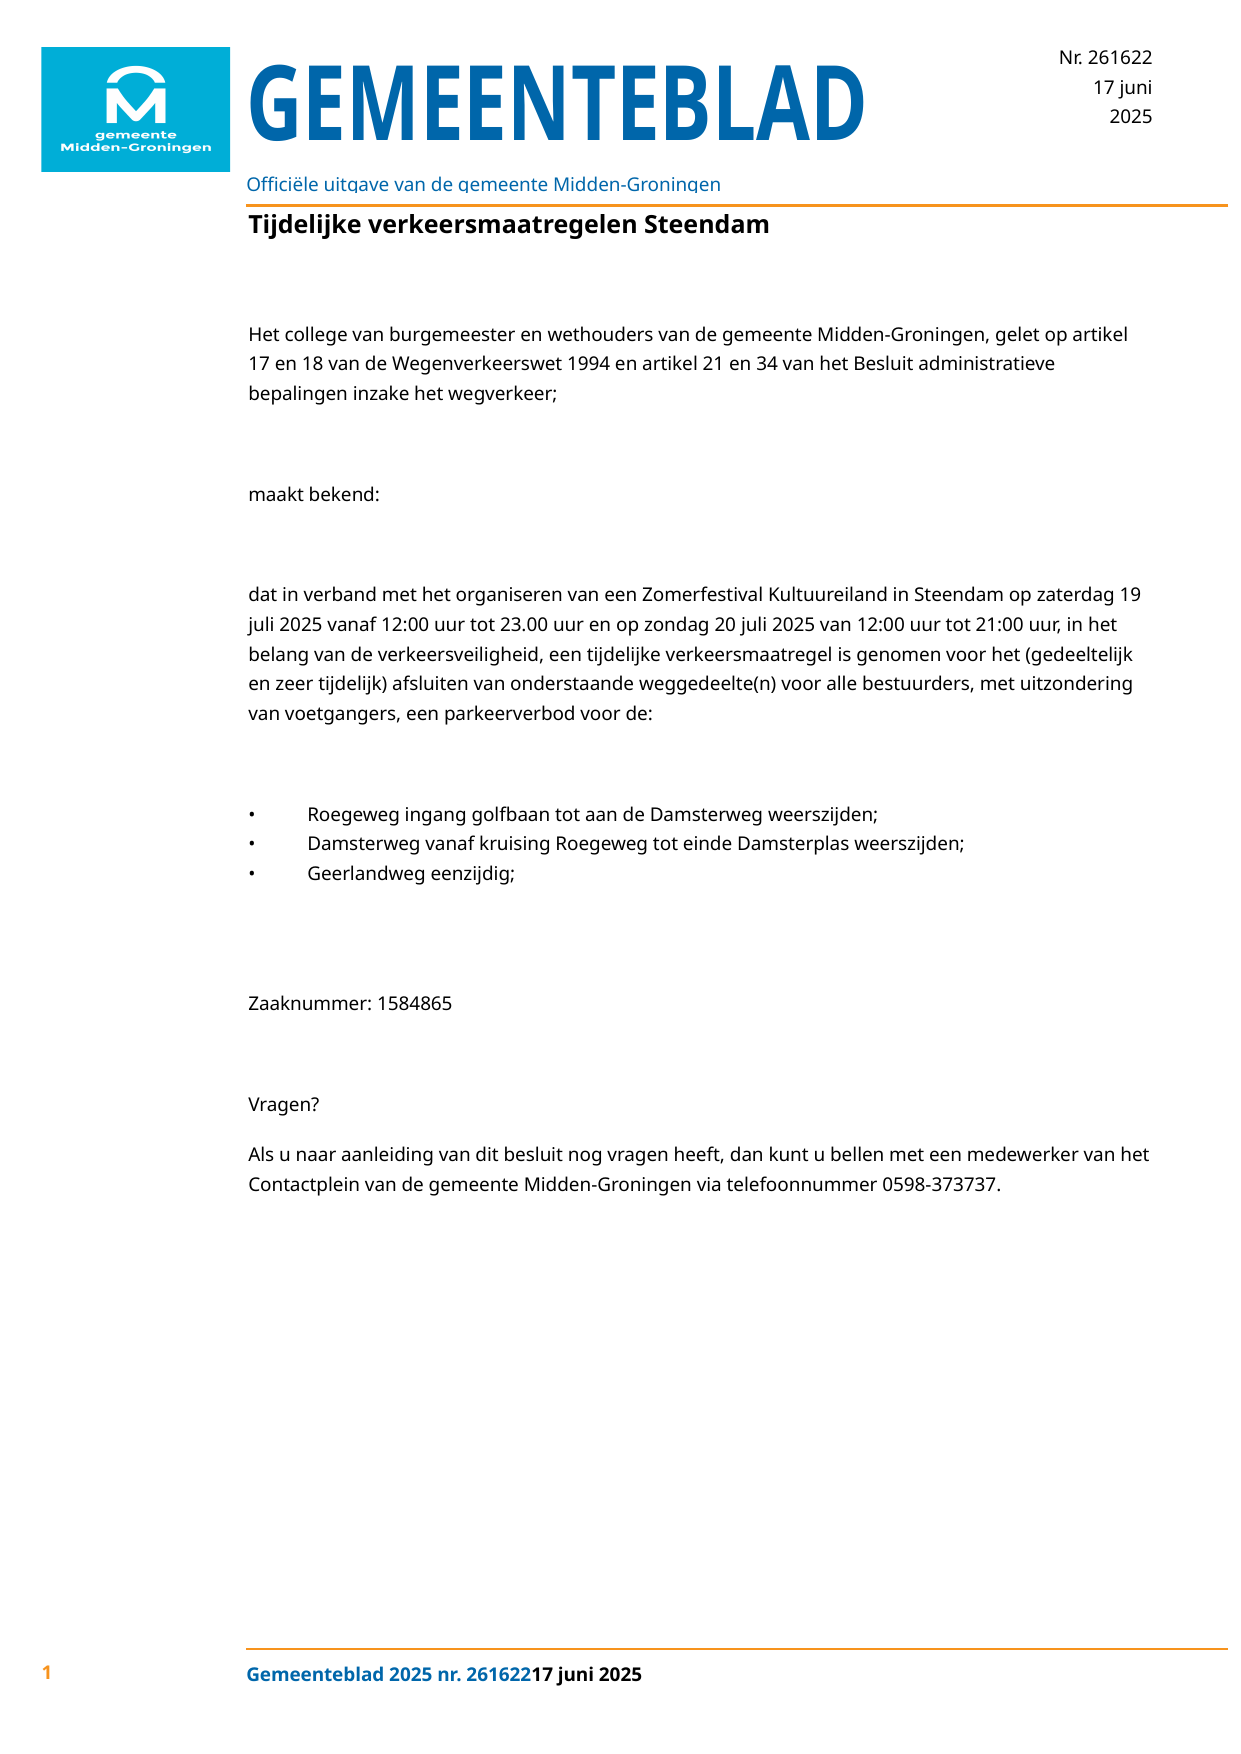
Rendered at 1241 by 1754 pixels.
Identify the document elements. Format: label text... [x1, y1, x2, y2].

list Geerlandweg eenzijdig; [248, 860, 1152, 886]
text dat in verband met het organiseren van een Zomerfestival Kultuureiland in Steendam op zaterdag 19 juli 2025 vanaf 12:00 uur tot 23.00 uur en op zondag 20 juli 2025 van 12:00 uur tot 21:00 uur, in het belang van de verkeersveiligheid, een tijdelijke verkeersmaatregel is genomen voor het (gedeeltelijk en zeer tijdelijk) afsluiten van onderstaande weggedeelte(n) voor alle bestuurders, met uitzondering van voetgangers, een parkeerverbod voor de: [248, 582, 1152, 726]
text Het college van burgemeester en wethouders van de gemeente Midden-Groningen, gelet op artikel 17 en 18 van de Wegenverkeerswet 1994 en artikel 21 en 34 van het Besluit administratieve bepalingen inzake het wegverkeer; [248, 321, 1152, 406]
text Vragen? [248, 1091, 1152, 1117]
text Zaaknummer: 1584865 [248, 990, 1152, 1016]
picture [184, 146, 190, 153]
text Als u naar aanleiding van dit besluit nog vragen heeft, dan kunt u bellen met een medewerker van het Contactplein van de gemeente Midden-Groningen via telefoonnummer 0598-373737. [248, 1142, 1152, 1197]
picture [108, 66, 164, 82]
text maakt bekend: [248, 481, 1152, 506]
text Tijdelijke verkeersmaatregelen Steendam [248, 207, 1152, 241]
list Roegeweg ingang golfbaan tot aan de Damsterweg weerszijden; [248, 801, 1152, 826]
picture [107, 89, 165, 122]
list Damsterweg vanaf kruising Roegeweg tot einde Damsterplas weerszijden; [248, 830, 1152, 856]
